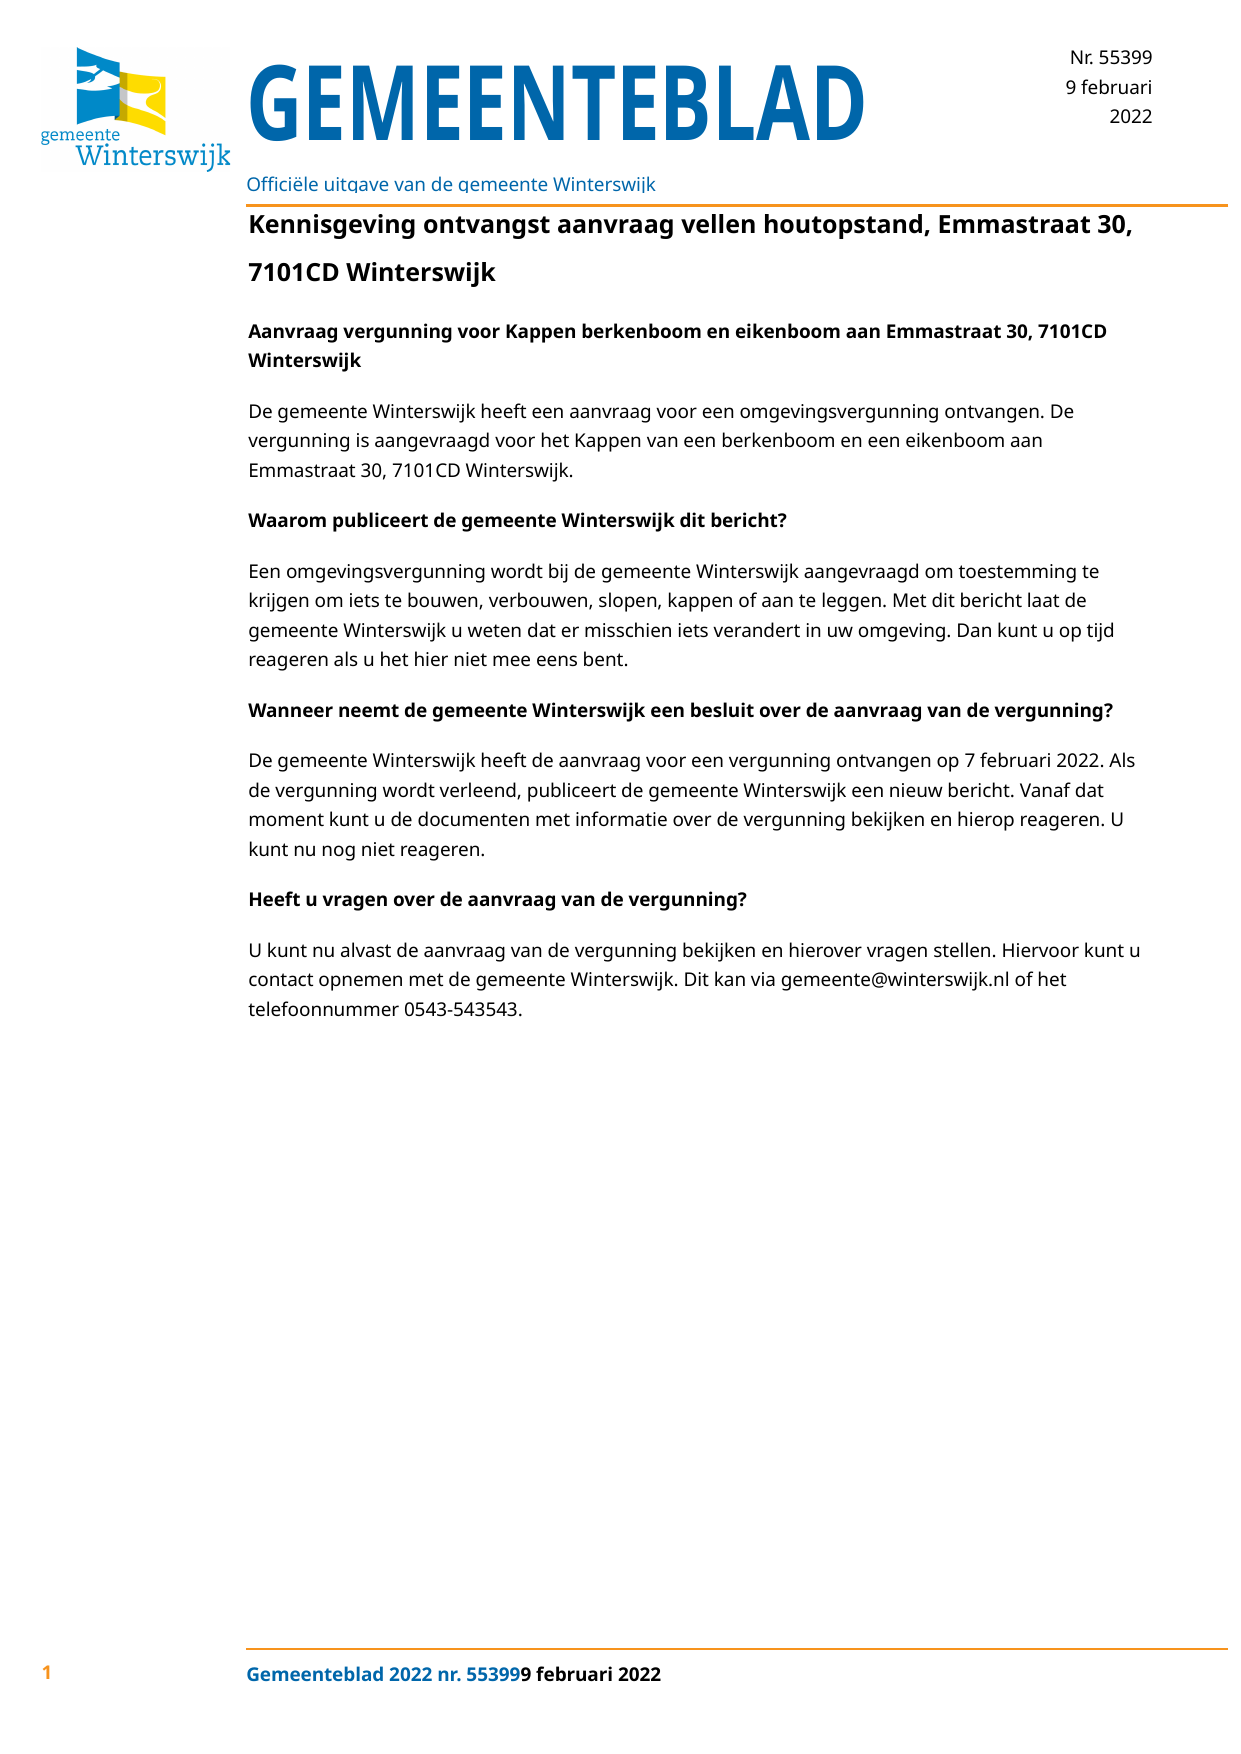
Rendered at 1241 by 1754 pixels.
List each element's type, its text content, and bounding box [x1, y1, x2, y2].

text Aanvraag vergunning voor Kappen berkenboom en eikenboom aan Emmastraat 30, 7101CD Winterswijk [248, 318, 1152, 373]
text Een omgevingsvergunning wordt bij de gemeente Winterswijk aangevraagd om toestemming te krijgen om iets te bouwen, verbouwen, slopen, kappen of aan te leggen. Met dit bericht laat de gemeente Winterswijk u weten dat er misschien iets verandert in uw omgeving. Dan kunt u op tijd reageren als u het hier niet mee eens bent. [248, 558, 1152, 672]
text U kunt nu alvast de aanvraag van de vergunning bekijken en hierover vragen stellen. Hiervoor kunt u contact opnemen met de gemeente Winterswijk. Dit kan via gemeente@winterswijk.nl of het telefoonnummer 0543-543543. [248, 937, 1152, 1022]
text De gemeente Winterswijk heeft een aanvraag voor een omgevingsvergunning ontvangen. De vergunning is aangevraagd voor het Kappen van een berkenboom en een eikenboom aan Emmastraat 30, 7101CD Winterswijk. [248, 398, 1152, 483]
text Kennisgeving ontvangst aanvraag vellen houtopstand, Emmastraat 30, 7101CD Winterswijk [248, 207, 1152, 288]
picture [41, 47, 231, 172]
picture [225, 153, 231, 162]
text De gemeente Winterswijk heeft de aanvraag voor een vergunning ontvangen op 7 februari 2022. Als de vergunning wordt verleend, publiceert de gemeente Winterswijk een nieuw bericht. Vanaf dat moment kunt u de documenten met informatie over de vergunning bekijken en hierop reageren. U kunt nu nog niet reageren. [248, 747, 1152, 862]
text Wanneer neemt de gemeente Winterswijk een besluit over de aanvraag van de vergunning? [248, 697, 1152, 723]
text Heeft u vragen over de aanvraag van de vergunning? [248, 887, 1152, 912]
text Waarom publiceert de gemeente Winterswijk dit bericht? [248, 507, 1152, 533]
